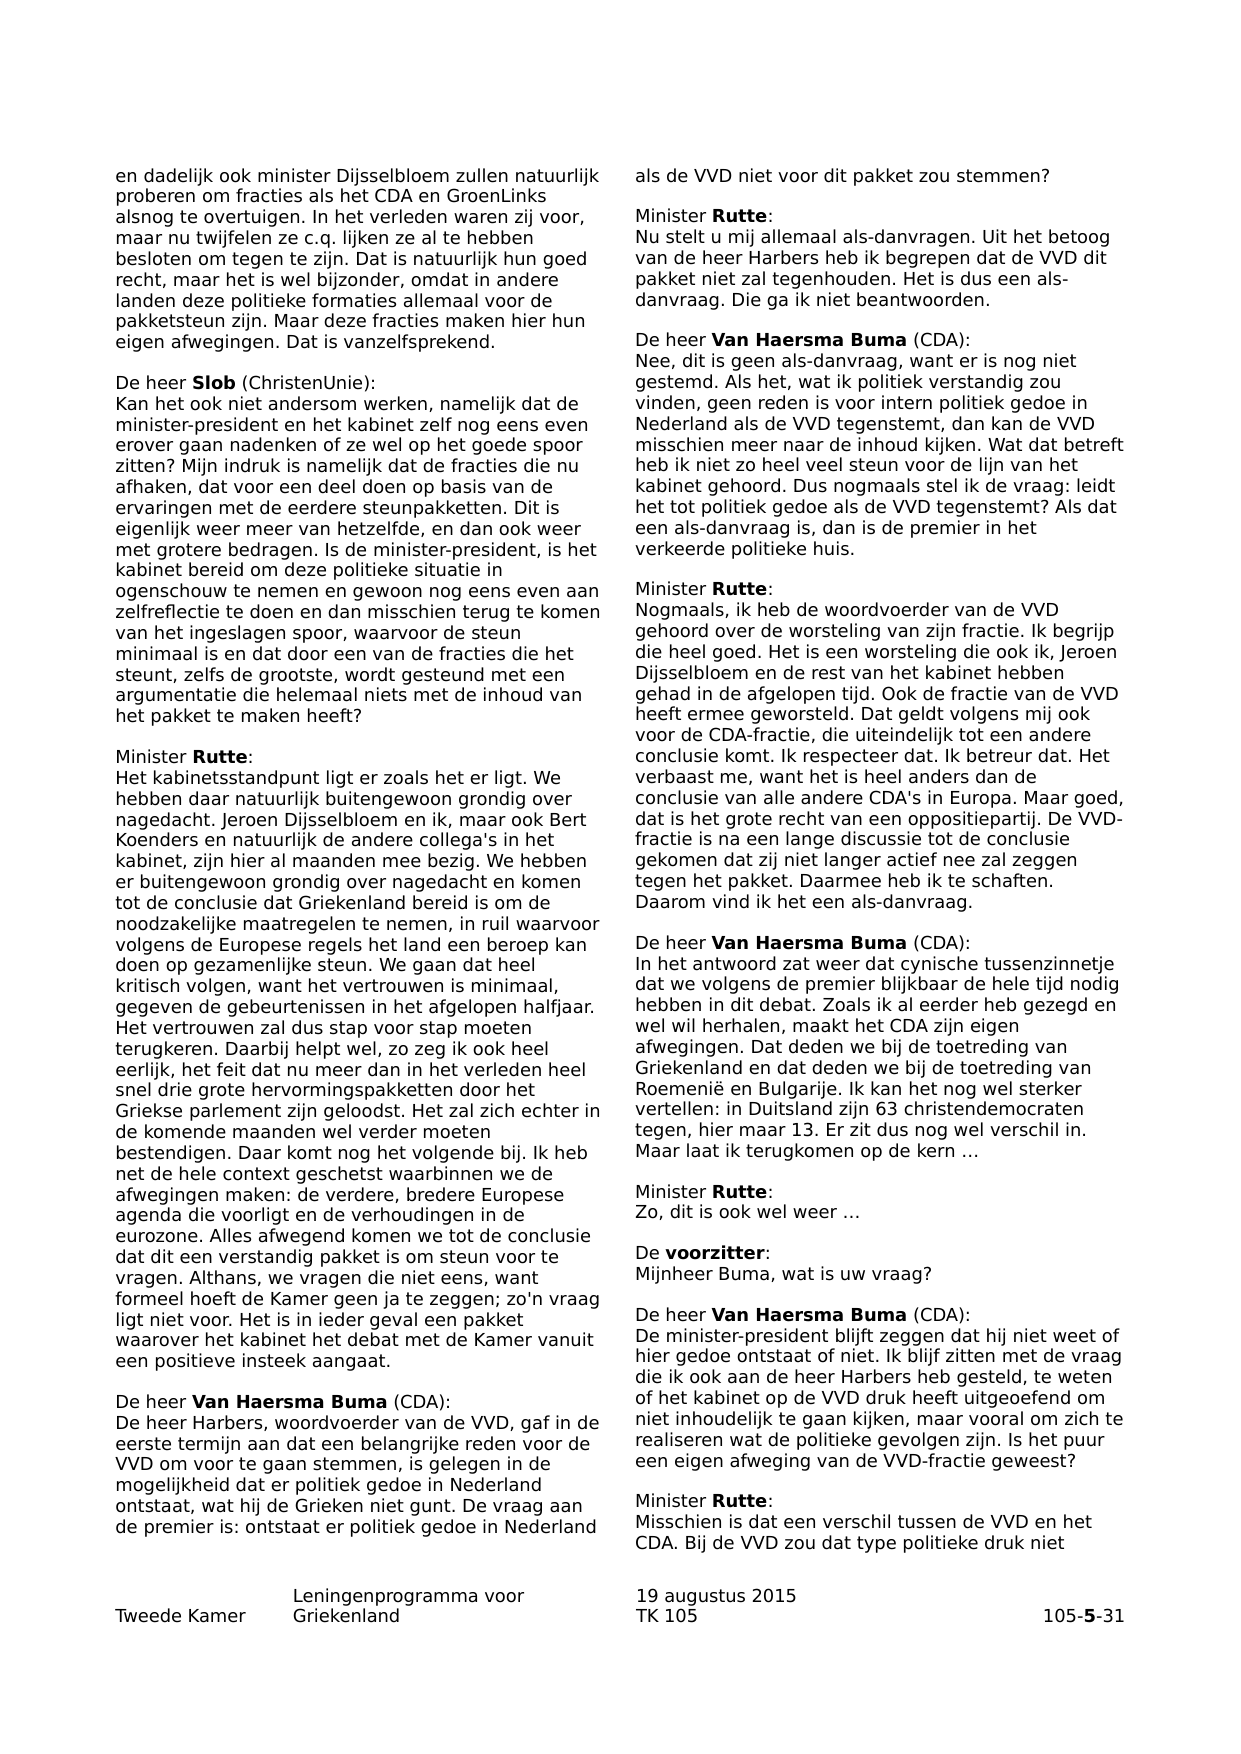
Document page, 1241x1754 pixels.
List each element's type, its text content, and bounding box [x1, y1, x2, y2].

text Mijnheer Buma, wat is uw vraag? [635, 1264, 1125, 1285]
text Minister Rutte: [635, 1182, 1125, 1202]
text De heer Harbers, woordvoerder van de VVD, gaf in de eerste termijn aan dat een belangrijke reden voor de VVD om voor te gaan stemmen, is gelegen in de mogelijkheid dat er politiek gedoe in Nederland ontstaat, wat hij de Grieken niet gunt. De vraag aan de premier is: ontstaat er politiek gedoe in Nederland [115, 1412, 605, 1537]
text In het antwoord zat weer dat cynische tussenzinnetje dat we volgens de premier blijkbaar de hele tijd nodig hebben in dit debat. Zoals ik al eerder heb gezegd en wel wil herhalen, maakt het CDA zijn eigen afwegingen. Dat deden we bij de toetreding van Griekenland en dat deden we bij de toetreding van Roemenië en Bulgarije. Ik kan het nog wel sterker vertellen: in Duitsland zijn 63 christendemocraten tegen, hier maar 13. Er zit dus nog wel verschil in. Maar laat ik terugkomen op de kern … [635, 953, 1125, 1162]
text Nogmaals, ik heb de woordvoerder van de VVD gehoord over de worsteling van zijn fractie. Ik begrijp die heel goed. Het is een worsteling die ook ik, Jeroen Dijsselbloem en de rest van het kabinet hebben gehad in de afgelopen tijd. Ook de fractie van de VVD heeft ermee geworsteld. Dat geldt volgens mij ook voor de CDA-fractie, die uiteindelijk tot een andere conclusie komt. Ik respecteer dat. Ik betreur dat. Het verbaast me, want het is heel anders dan de conclusie van alle andere CDA's in Europa. Maar goed, dat is het grote recht van een oppositiepartij. De VVD-fractie is na een lange discussie tot de conclusie gekomen dat zij niet langer actief nee zal zeggen tegen het pakket. Daarmee heb ik te schaften. Daarom vind ik het een als-danvraag. [635, 600, 1125, 912]
text Misschien is dat een verschil tussen de VVD en het CDA. Bij de VVD zou dat type politieke druk niet [635, 1512, 1125, 1554]
text De heer Van Haersma Buma (CDA): [115, 1392, 605, 1412]
text Minister Rutte: [115, 747, 605, 768]
text en dadelijk ook minister Dijsselbloem zullen natuurlijk proberen om fracties als het CDA en GroenLinks alsnog te overtuigen. In het verleden waren zij voor, maar nu twijfelen ze c.q. lijken ze al te hebben besloten om tegen te zijn. Dat is natuurlijk hun goed recht, maar het is wel bijzonder, omdat in andere landen deze politieke formaties allemaal voor de pakketsteun zijn. Maar deze fracties maken hier hun eigen afwegingen. Dat is vanzelfsprekend. [115, 165, 605, 353]
text De heer Van Haersma Buma (CDA): [635, 330, 1125, 351]
text Minister Rutte: [635, 206, 1125, 227]
text De voorzitter: [635, 1243, 1125, 1264]
text Kan het ook niet andersom werken, namelijk dat de minister-president en het kabinet zelf nog eens even erover gaan nadenken of ze wel op het goede spoor zitten? Mijn indruk is namelijk dat de fracties die nu afhaken, dat voor een deel doen op basis van de ervaringen met de eerdere steunpakketten. Dit is eigenlijk weer meer van hetzelfde, en dan ook weer met grotere bedragen. Is de minister-president, is het kabinet bereid om deze politieke situatie in ogenschouw te nemen en gewoon nog eens even aan zelfreflectie te doen en dan misschien terug te komen van het ingeslagen spoor, waarvoor de steun minimaal is en dat door een van de fracties die het steunt, zelfs de grootste, wordt gesteund met een argumentatie die helemaal niets met de inhoud van het pakket te maken heeft? [115, 393, 605, 727]
text De minister-president blijft zeggen dat hij niet weet of hier gedoe ontstaat of niet. Ik blijf zitten met de vraag die ik ook aan de heer Harbers heb gesteld, te weten of het kabinet op de VVD druk heeft uitgeoefend om niet inhoudelijk te gaan kijken, maar vooral om zich te realiseren wat de politieke gevolgen zijn. Is het puur een eigen afweging van de VVD-fractie geweest? [635, 1325, 1125, 1471]
text Nu stelt u mij allemaal als-danvragen. Uit het betoog van de heer Harbers heb ik begrepen dat de VVD dit pakket niet zal tegenhouden. Het is dus een als-danvraag. Die ga ik niet beantwoorden. [635, 227, 1125, 310]
text De heer Slob (ChristenUnie): [115, 373, 605, 393]
text De heer Van Haersma Buma (CDA): [635, 1305, 1125, 1325]
text als de VVD niet voor dit pakket zou stemmen? [635, 165, 1125, 186]
text Zo, dit is ook wel weer … [635, 1202, 1125, 1223]
text Het kabinetsstandpunt ligt er zoals het er ligt. We hebben daar natuurlijk buitengewoon grondig over nagedacht. Jeroen Dijsselbloem en ik, maar ook Bert Koenders en natuurlijk de andere collega's in het kabinet, zijn hier al maanden mee bezig. We hebben er buitengewoon grondig over nagedacht en komen tot de conclusie dat Griekenland bereid is om de noodzakelijke maatregelen te nemen, in ruil waarvoor volgens de Europese regels het land een beroep kan doen op gezamenlijke steun. We gaan dat heel kritisch volgen, want het vertrouwen is minimaal, gegeven de gebeurtenissen in het afgelopen halfjaar. Het vertrouwen zal dus stap voor stap moeten terugkeren. Daarbij helpt wel, zo zeg ik ook heel eerlijk, het feit dat nu meer dan in het verleden heel snel drie grote hervormingspakketten door het Griekse parlement zijn geloodst. Het zal zich echter in de komende maanden wel verder moeten bestendigen. Daar komt nog het volgende bij. Ik heb net de hele context geschetst waarbinnen we de afwegingen maken: de verdere, bredere Europese agenda die voorligt en de verhoudingen in de eurozone. Alles afwegend komen we tot de conclusie dat dit een verstandig pakket is om steun voor te vragen. Althans, we vragen die niet eens, want formeel hoeft de Kamer geen ja te zeggen; zo'n vraag ligt niet voor. Het is in ieder geval een pakket waarover het kabinet het debat met de Kamer vanuit een positieve insteek aangaat. [115, 768, 605, 1372]
text Minister Rutte: [635, 1491, 1125, 1512]
text Nee, dit is geen als-danvraag, want er is nog niet gestemd. Als het, wat ik politiek verstandig zou vinden, geen reden is voor intern politiek gedoe in Nederland als de VVD tegenstemt, dan kan de VVD misschien meer naar de inhoud kijken. Wat dat betreft heb ik niet zo heel veel steun voor de lijn van het kabinet gehoord. Dus nogmaals stel ik de vraag: leidt het tot politiek gedoe als de VVD tegenstemt? Als dat een als-danvraag is, dan is de premier in het verkeerde politieke huis. [635, 351, 1125, 559]
text De heer Van Haersma Buma (CDA): [635, 932, 1125, 953]
text Minister Rutte: [635, 579, 1125, 600]
